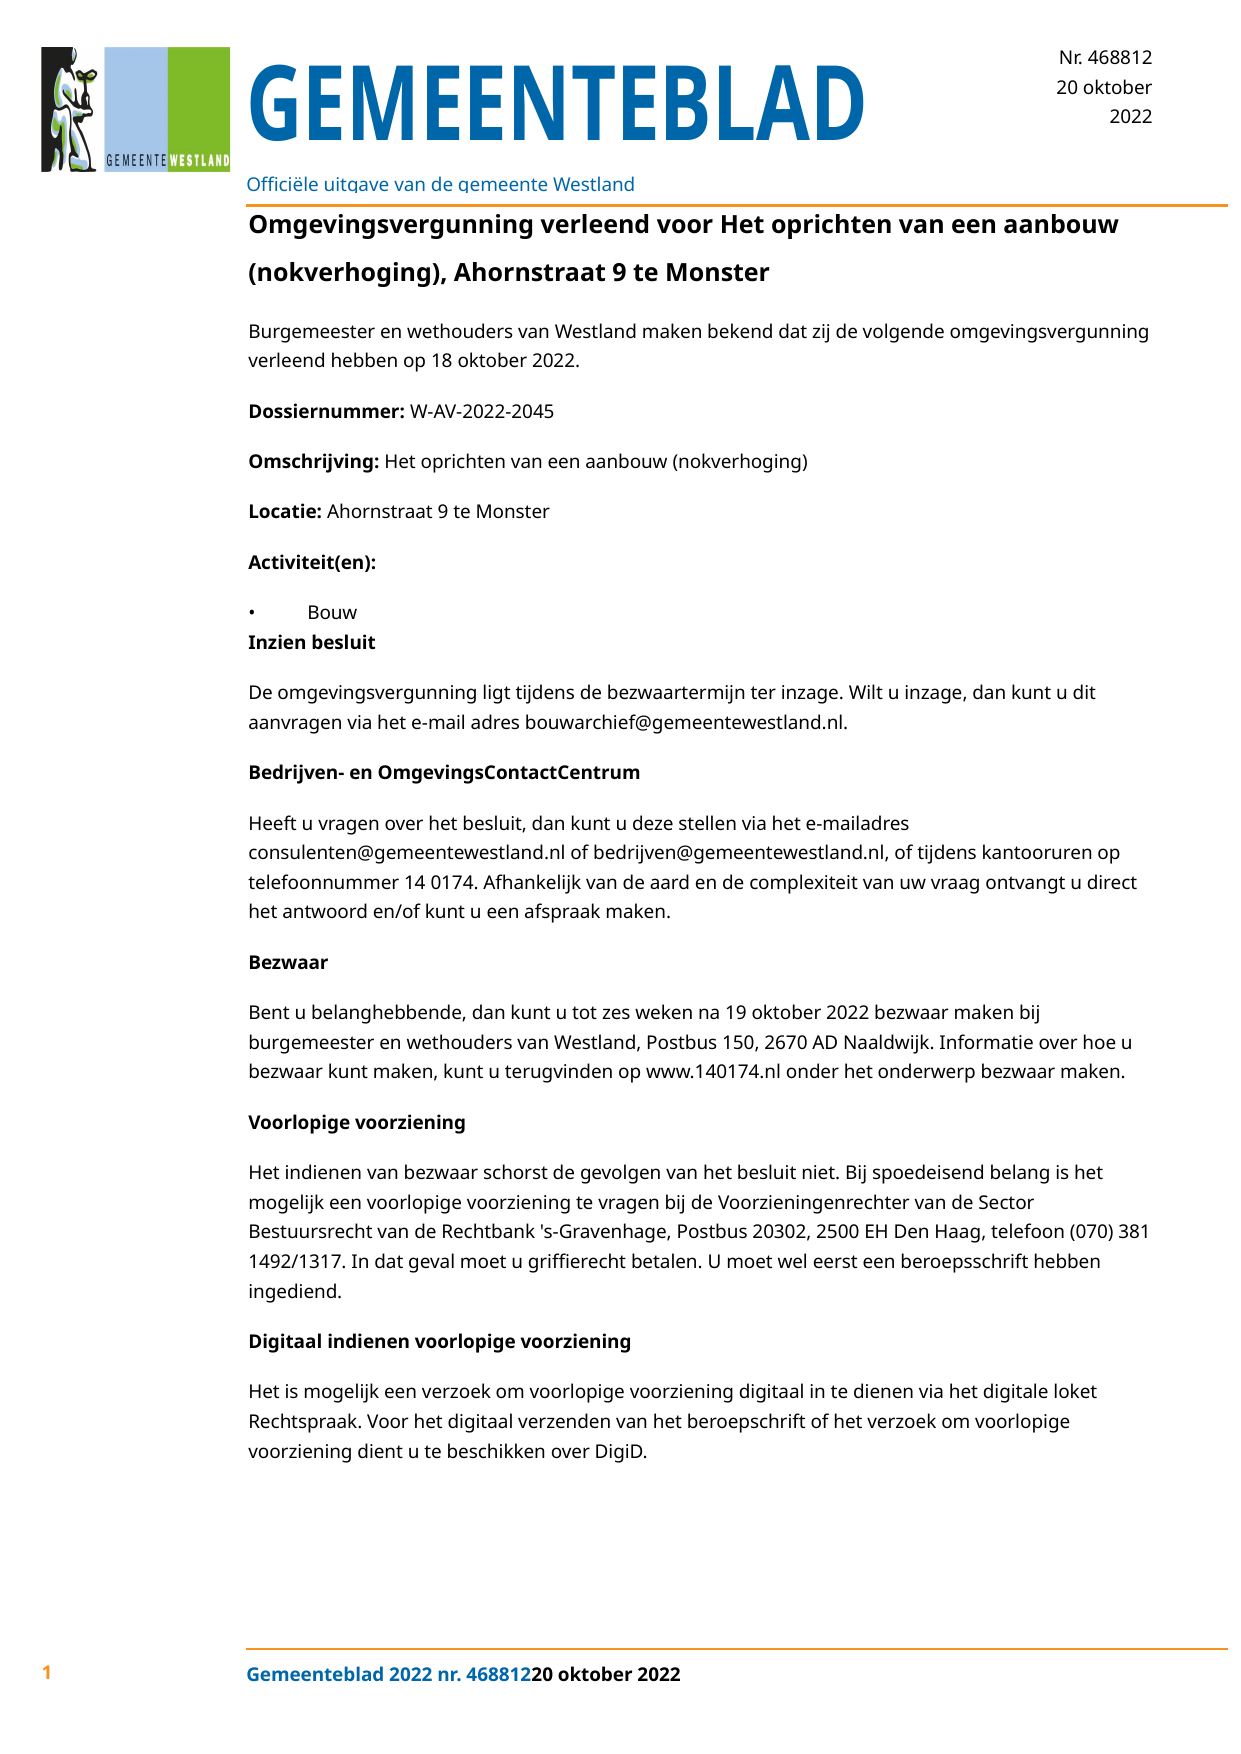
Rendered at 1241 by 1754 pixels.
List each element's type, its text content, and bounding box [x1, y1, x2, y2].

text Omgevingsvergunning verleend voor Het oprichten van een aanbouw (nokverhoging), Ahornstraat 9 te Monster [248, 207, 1152, 288]
picture [41, 47, 231, 172]
list Bouw [248, 599, 1152, 625]
text Bent u belanghebbende, dan kunt u tot zes weken na 19 oktober 2022 bezwaar maken bij burgemeester en wethouders van Westland, Postbus 150, 2670 AD Naaldwijk. Informatie over hoe u bezwaar kunt maken, kunt u terugvinden op www.140174.nl onder het onderwerp bezwaar maken. [248, 999, 1152, 1084]
text Het is mogelijk een verzoek om voorlopige voorziening digitaal in te dienen via het digitale loket Rechtspraak. Voor het digitaal verzenden van het beroepschrift of het verzoek om voorlopige voorziening dient u te beschikken over DigiD. [248, 1379, 1152, 1464]
text Digitaal indienen voorlopige voorziening [248, 1328, 1152, 1354]
text Het indienen van bezwaar schorst de gevolgen van het besluit niet. Bij spoedeisend belang is het mogelijk een voorlopige voorziening te vragen bij de Voorzieningenrechter van de Sector Bestuursrecht van de Rechtbank 's-Gravenhage, Postbus 20302, 2500 EH Den Haag, telefoon (070) 381 1492/1317. In dat geval moet u griffierecht betalen. U moet wel eerst een beroepsschrift hebben ingediend. [248, 1159, 1152, 1304]
text Omschrijving: Het oprichten van een aanbouw (nokverhoging) [248, 448, 1152, 474]
text Bedrijven- en OmgevingsContactCentrum [248, 759, 1152, 785]
text Dossiernummer: W-AV-2022-2045 [248, 398, 1152, 424]
text Voorlopige voorziening [248, 1109, 1152, 1135]
text Bezwaar [248, 949, 1152, 975]
text Heeft u vragen over het besluit, dan kunt u deze stellen via het e-mailadres consulenten@gemeentewestland.nl of bedrijven@gemeentewestland.nl, of tijdens kantooruren op telefoonnummer 14 0174. Afhankelijk van de aard en de complexiteit van uw vraag ontvangt u direct het antwoord en/of kunt u een afspraak maken. [248, 810, 1152, 924]
text Inzien besluit [248, 629, 1152, 655]
text Activiteit(en): [248, 549, 1152, 575]
text De omgevingsvergunning ligt tijdens de bezwaartermijn ter inzage. Wilt u inzage, dan kunt u dit aanvragen via het e-mail adres bouwarchief@gemeentewestland.nl. [248, 679, 1152, 735]
text Burgemeester en wethouders van Westland maken bekend dat zij de volgende omgevingsvergunning verleend hebben op 18 oktober 2022. [248, 318, 1152, 373]
text Locatie: Ahornstraat 9 te Monster [248, 499, 1152, 524]
